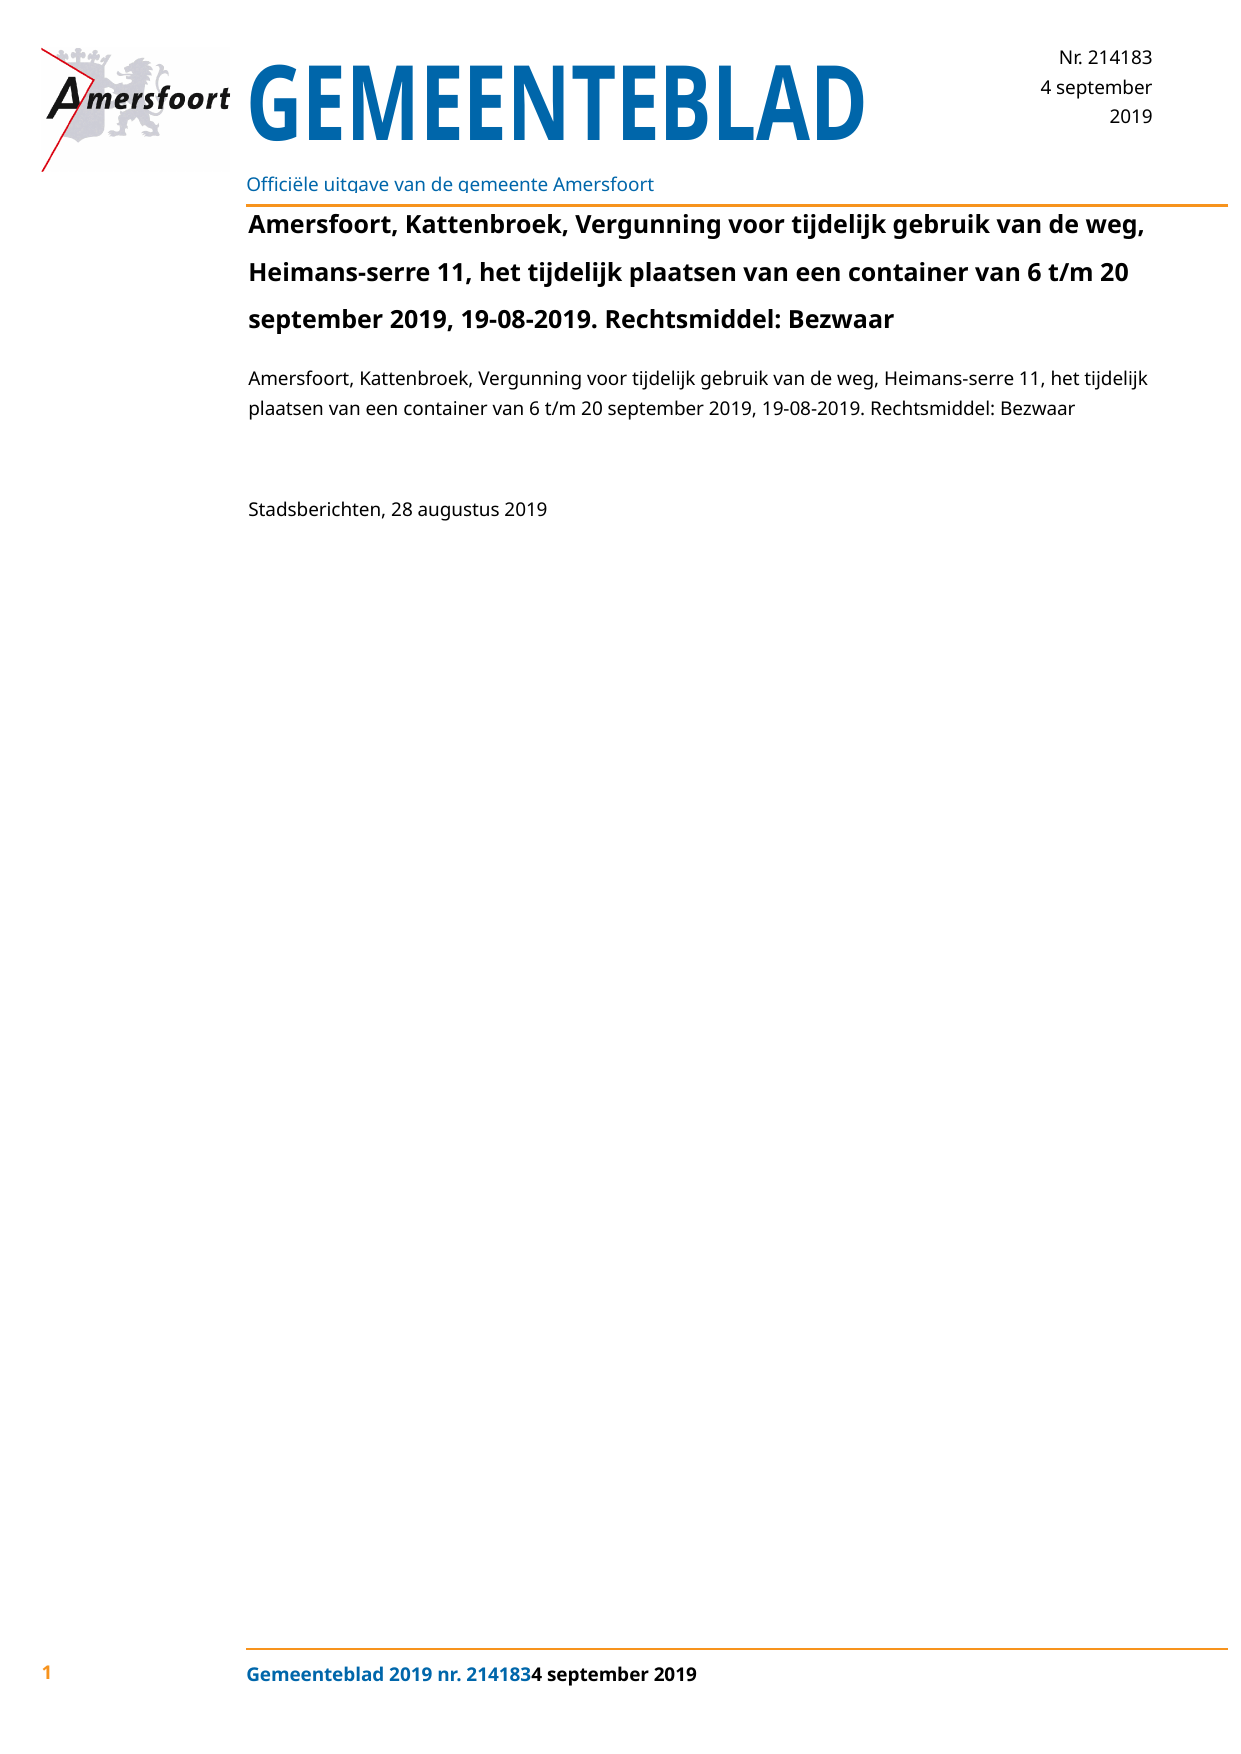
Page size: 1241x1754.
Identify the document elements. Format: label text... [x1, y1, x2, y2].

picture [41, 47, 231, 172]
text Amersfoort, Kattenbroek, Vergunning voor tijdelijk gebruik van de weg, Heimans-serre 11, het tijdelijk plaatsen van een container van 6 t/m 20 september 2019, 19-08-2019. Rechtsmiddel: Bezwaar [248, 366, 1152, 421]
text Stadsberichten, 28 augustus 2019 [248, 496, 1152, 522]
text Amersfoort, Kattenbroek, Vergunning voor tijdelijk gebruik van de weg, Heimans-serre 11, het tijdelijk plaatsen van een container van 6 t/m 20 september 2019, 19-08-2019. Rechtsmiddel: Bezwaar [248, 207, 1152, 336]
